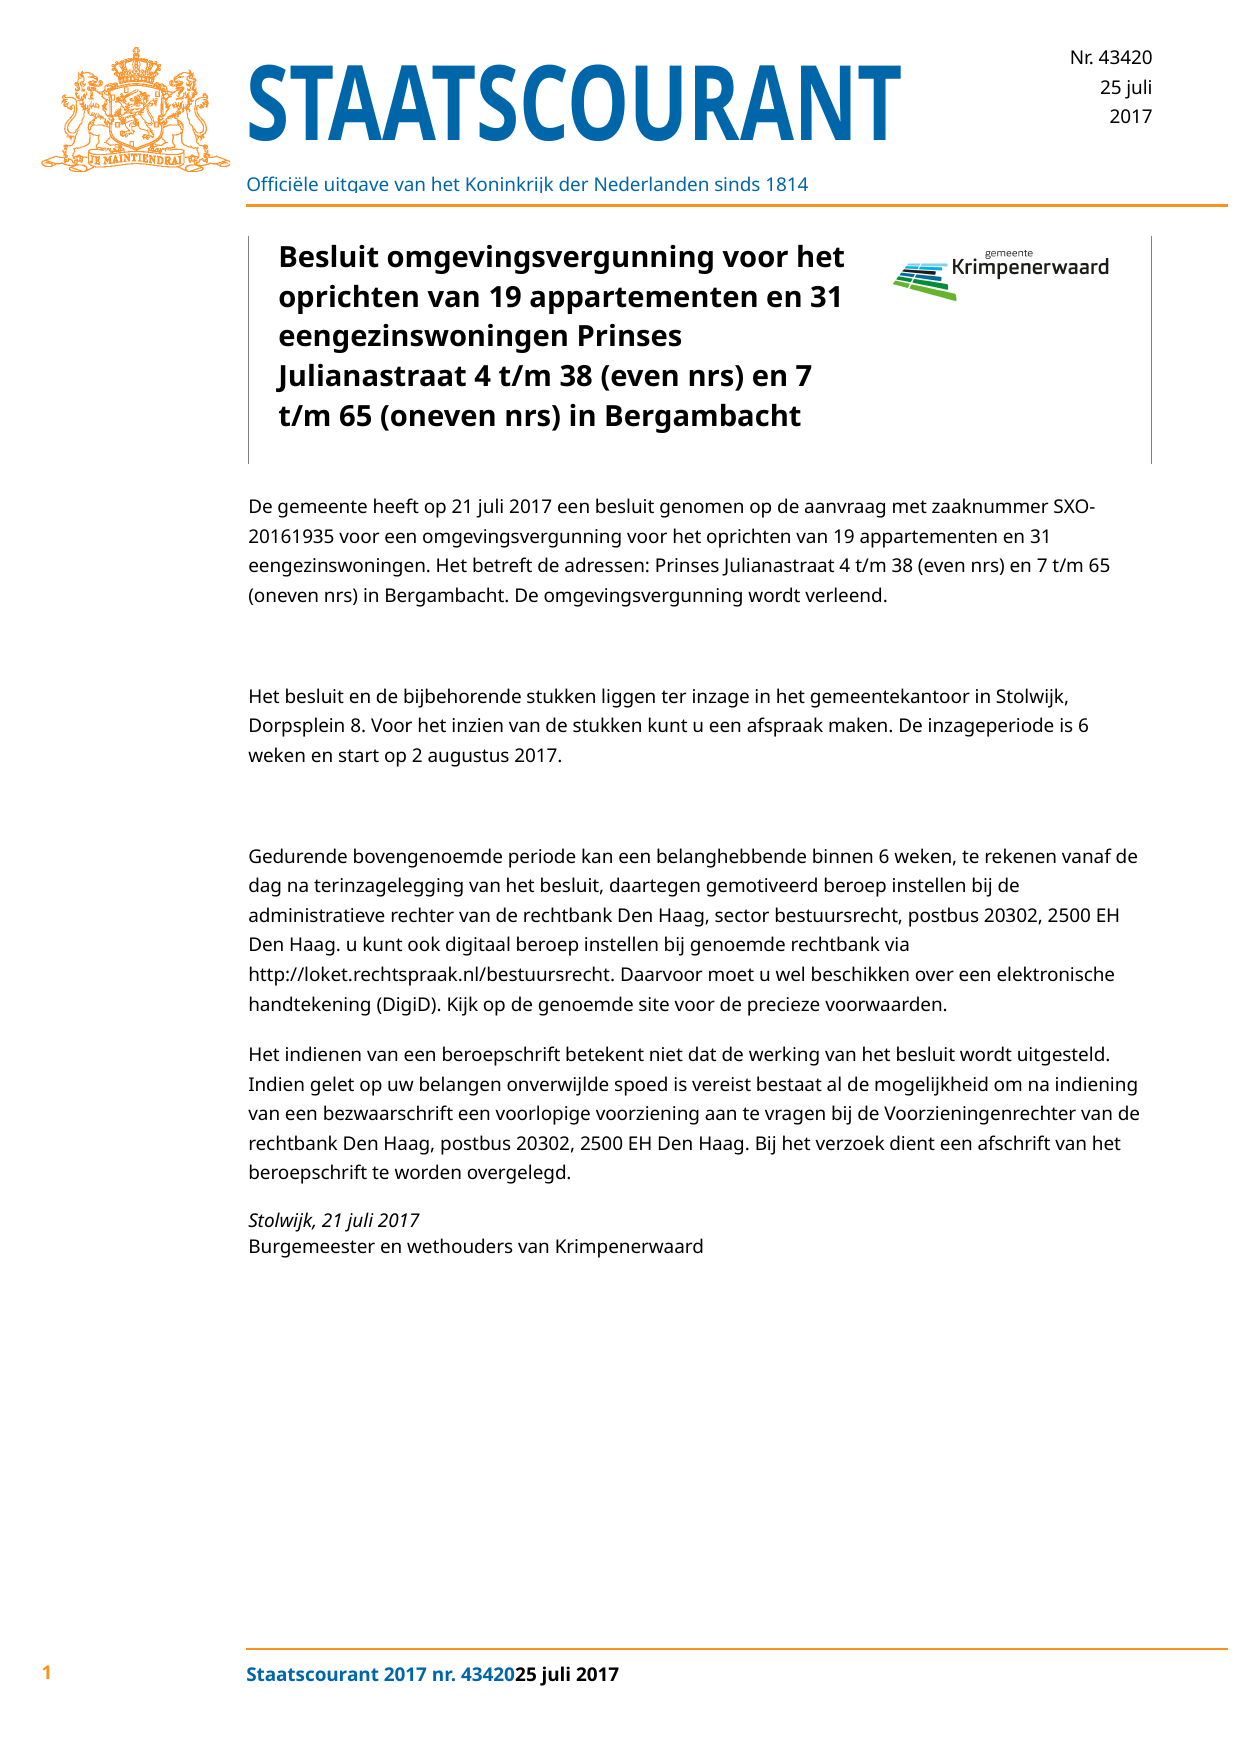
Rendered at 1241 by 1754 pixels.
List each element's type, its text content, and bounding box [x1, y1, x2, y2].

picture [882, 236, 1119, 316]
text De gemeente heeft op 21 juli 2017 een besluit genomen op de aanvraag met zaaknummer SXO-20161935 voor een omgevingsvergunning voor het oprichten van 19 appartementen en 31 eengezinswoningen. Het betreft de adressen: Prinses Julianastraat 4 t/m 38 (even nrs) en 7 t/m 65 (oneven nrs) in Bergambacht. De omgevingsvergunning wordt verleend. [248, 493, 1152, 608]
text Burgemeester en wethouders van Krimpenerwaard [248, 1233, 1152, 1259]
table_header Besluit omgevingsvergunning voor het oprichten van 19 appartementen en 31 eengezinswoningen Prinses Julianastraat 4 t/m 38 (even nrs) en 7 t/m 65 (oneven nrs) in Bergambacht [249, 236, 850, 464]
table_header [850, 236, 1151, 464]
text Gedurende bovengenoemde periode kan een belanghebbende binnen 6 weken, te rekenen vanaf de dag na terinzagelegging van het besluit, daartegen gemotiveerd beroep instellen bij de administratieve rechter van de rechtbank Den Haag, sector bestuursrecht, postbus 20302, 2500 EH Den Haag. u kunt ook digitaal beroep instellen bij genoemde rechtbank via http://loket.rechtspraak.nl/bestuursrecht. Daarvoor moet u wel beschikken over een elektronische handtekening (DigiD). Kijk op de genoemde site voor de precieze voorwaarden. [248, 843, 1152, 1017]
text Stolwijk, 21 juli 2017 [248, 1207, 1152, 1233]
text Het besluit en de bijbehorende stukken liggen ter inzage in het gemeentekantoor in Stolwijk, Dorpsplein 8. Voor het inzien van de stukken kunt u een afspraak maken. De inzageperiode is 6 weken en start op 2 augustus 2017. [248, 683, 1152, 768]
picture [41, 47, 231, 172]
text Het indienen van een beroepschrift betekent niet dat de werking van het besluit wordt uitgesteld. Indien gelet op uw belangen onverwijlde spoed is vereist bestaat al de mogelijkheid om na indiening van een bezwaarschrift een voorlopige voorziening aan te vragen bij de Voorzieningenrechter van de rechtbank Den Haag, postbus 20302, 2500 EH Den Haag. Bij het verzoek dient een afschrift van het beroepschrift te worden overgelegd. [248, 1041, 1152, 1185]
